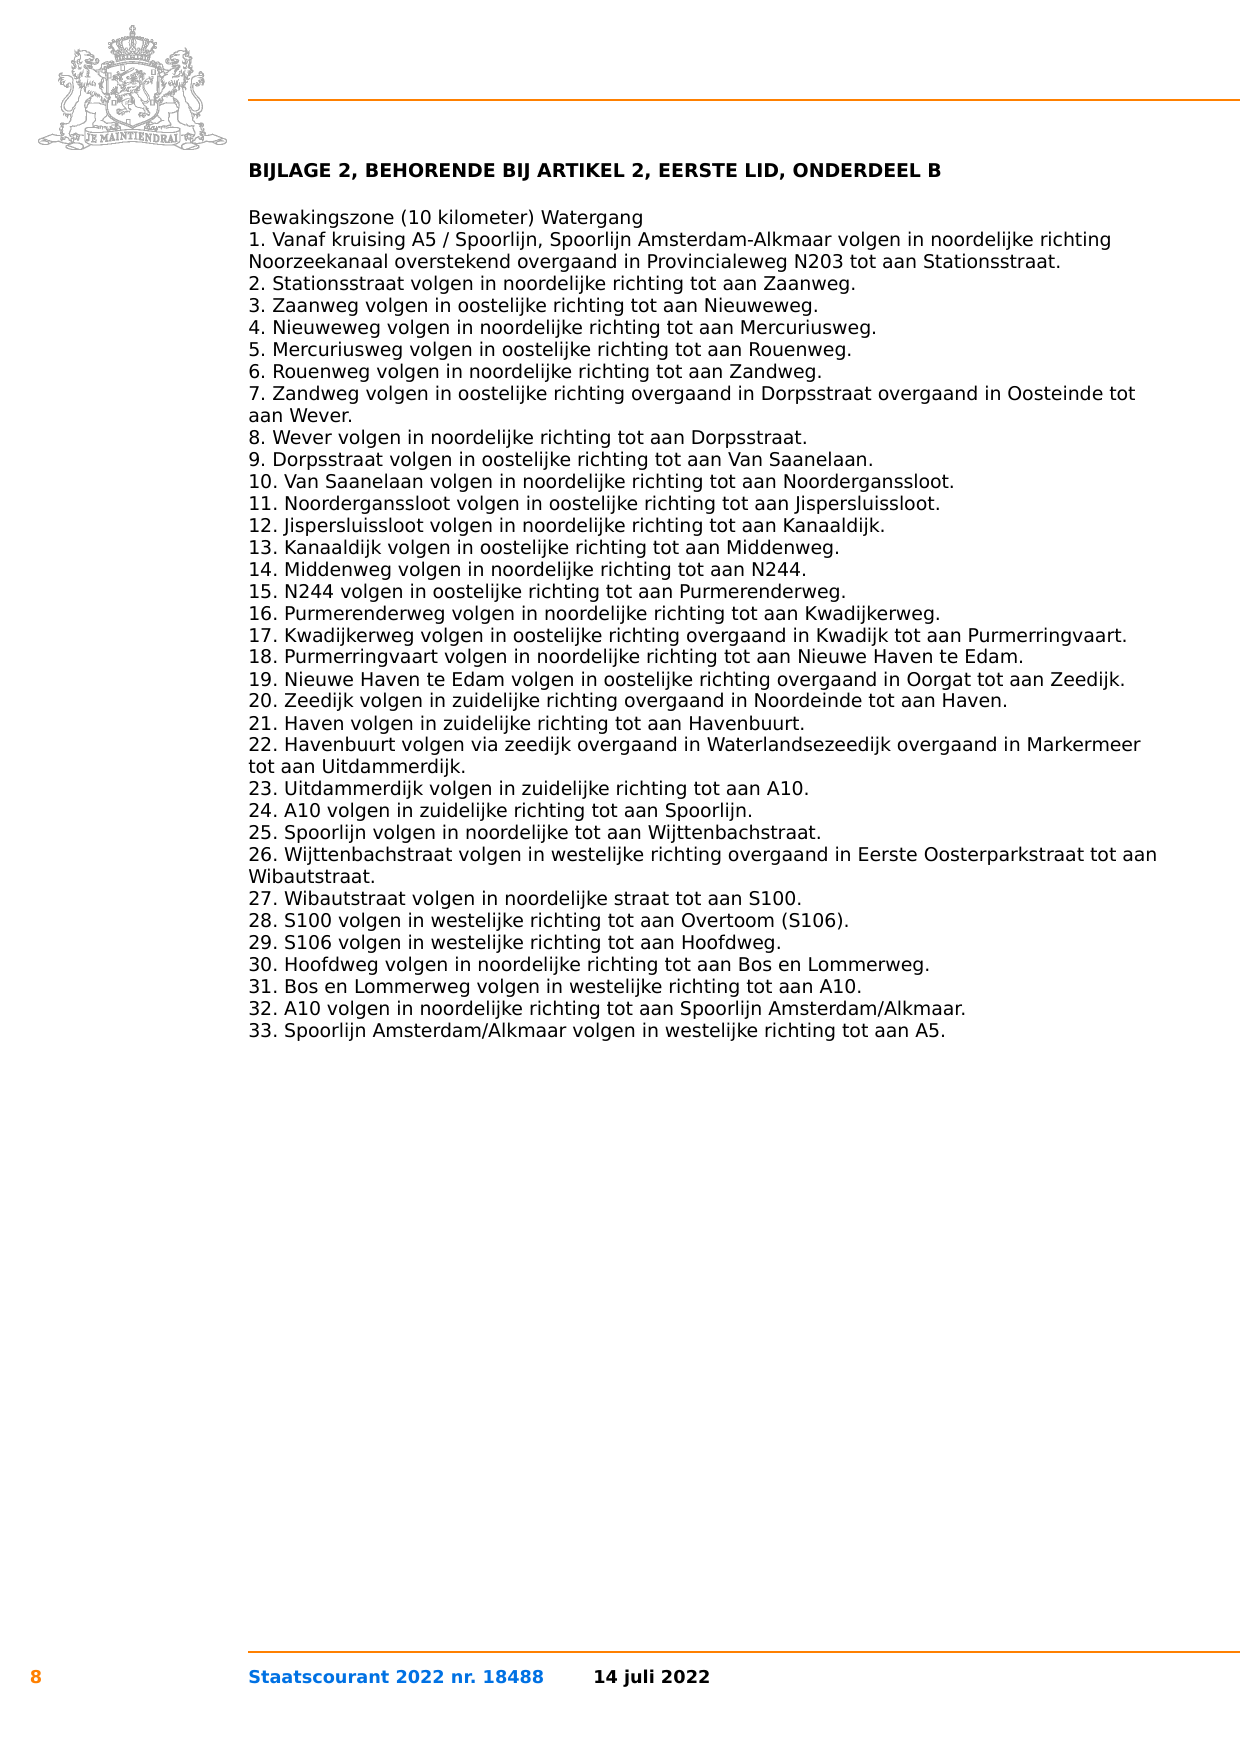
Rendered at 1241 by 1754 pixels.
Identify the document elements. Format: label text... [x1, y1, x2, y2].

text 23. Uitdammerdijk volgen in zuidelijke richting tot aan A10. [248, 778, 1163, 800]
text 33. Spoorlijn Amsterdam/Alkmaar volgen in westelijke richting tot aan A5. [248, 1020, 1163, 1042]
text 30. Hoofdweg volgen in noordelijke richting tot aan Bos en Lommerweg. [248, 954, 1163, 976]
text 27. Wibautstraat volgen in noordelijke straat tot aan S100. [248, 888, 1163, 910]
text 12. Jispersluissloot volgen in noordelijke richting tot aan Kanaaldijk. [248, 514, 1163, 537]
text 6. Rouenweg volgen in noordelijke richting tot aan Zandweg. [248, 361, 1163, 383]
text 8. Wever volgen in noordelijke richting tot aan Dorpsstraat. [248, 427, 1163, 449]
text 2. Stationsstraat volgen in noordelijke richting tot aan Zaanweg. [248, 273, 1163, 295]
text 13. Kanaaldijk volgen in oostelijke richting tot aan Middenweg. [248, 537, 1163, 558]
text 24. A10 volgen in zuidelijke richting tot aan Spoorlijn. [248, 800, 1163, 822]
text 32. A10 volgen in noordelijke richting tot aan Spoorlijn Amsterdam/Alkmaar. [248, 998, 1163, 1020]
text 19. Nieuwe Haven te Edam volgen in oostelijke richting overgaand in Oorgat tot aan Zeedijk. [248, 668, 1163, 690]
text 28. S100 volgen in westelijke richting tot aan Overtoom (S106). [248, 910, 1163, 932]
picture [38, 25, 227, 150]
text 18. Purmerringvaart volgen in noordelijke richting tot aan Nieuwe Haven te Edam. [248, 646, 1163, 668]
text 5. Mercuriusweg volgen in oostelijke richting tot aan Rouenweg. [248, 339, 1163, 361]
text 3. Zaanweg volgen in oostelijke richting tot aan Nieuweweg. [248, 295, 1163, 317]
text 16. Purmerenderweg volgen in noordelijke richting tot aan Kwadijkerweg. [248, 602, 1163, 624]
text 21. Haven volgen in zuidelijke richting tot aan Havenbuurt. [248, 712, 1163, 734]
text 4. Nieuweweg volgen in noordelijke richting tot aan Mercuriusweg. [248, 317, 1163, 339]
text 14. Middenweg volgen in noordelijke richting tot aan N244. [248, 558, 1163, 581]
text 7. Zandweg volgen in oostelijke richting overgaand in Dorpsstraat overgaand in Oosteinde tot aan Wever. [248, 383, 1163, 427]
text 26. Wijttenbachstraat volgen in westelijke richting overgaand in Eerste Oosterparkstraat tot aan Wibautstraat. [248, 844, 1163, 888]
subtitle BIJLAGE 2, BEHORENDE BIJ ARTIKEL 2, EERSTE LID, ONDERDEEL B [248, 160, 1163, 182]
text 1. Vanaf kruising A5 / Spoorlijn, Spoorlijn Amsterdam-Alkmaar volgen in noordelijke richting Noorzeekanaal overstekend overgaand in Provincialeweg N203 tot aan Stationsstraat. [248, 229, 1163, 273]
text 31. Bos en Lommerweg volgen in westelijke richting tot aan A10. [248, 976, 1163, 998]
text 10. Van Saanelaan volgen in noordelijke richting tot aan Noorderganssloot. [248, 471, 1163, 493]
text 15. N244 volgen in oostelijke richting tot aan Purmerenderweg. [248, 581, 1163, 602]
text 20. Zeedijk volgen in zuidelijke richting overgaand in Noordeinde tot aan Haven. [248, 690, 1163, 712]
text 9. Dorpsstraat volgen in oostelijke richting tot aan Van Saanelaan. [248, 449, 1163, 471]
text 17. Kwadijkerweg volgen in oostelijke richting overgaand in Kwadijk tot aan Purmerringvaart. [248, 624, 1163, 646]
text Bewakingszone (10 kilometer) Watergang [248, 207, 1163, 229]
text 25. Spoorlijn volgen in noordelijke tot aan Wijttenbachstraat. [248, 822, 1163, 844]
text 11. Noorderganssloot volgen in oostelijke richting tot aan Jispersluissloot. [248, 493, 1163, 514]
text 22. Havenbuurt volgen via zeedijk overgaand in Waterlandsezeedijk overgaand in Markermeer tot aan Uitdammerdijk. [248, 734, 1163, 778]
text 29. S106 volgen in westelijke richting tot aan Hoofdweg. [248, 932, 1163, 954]
